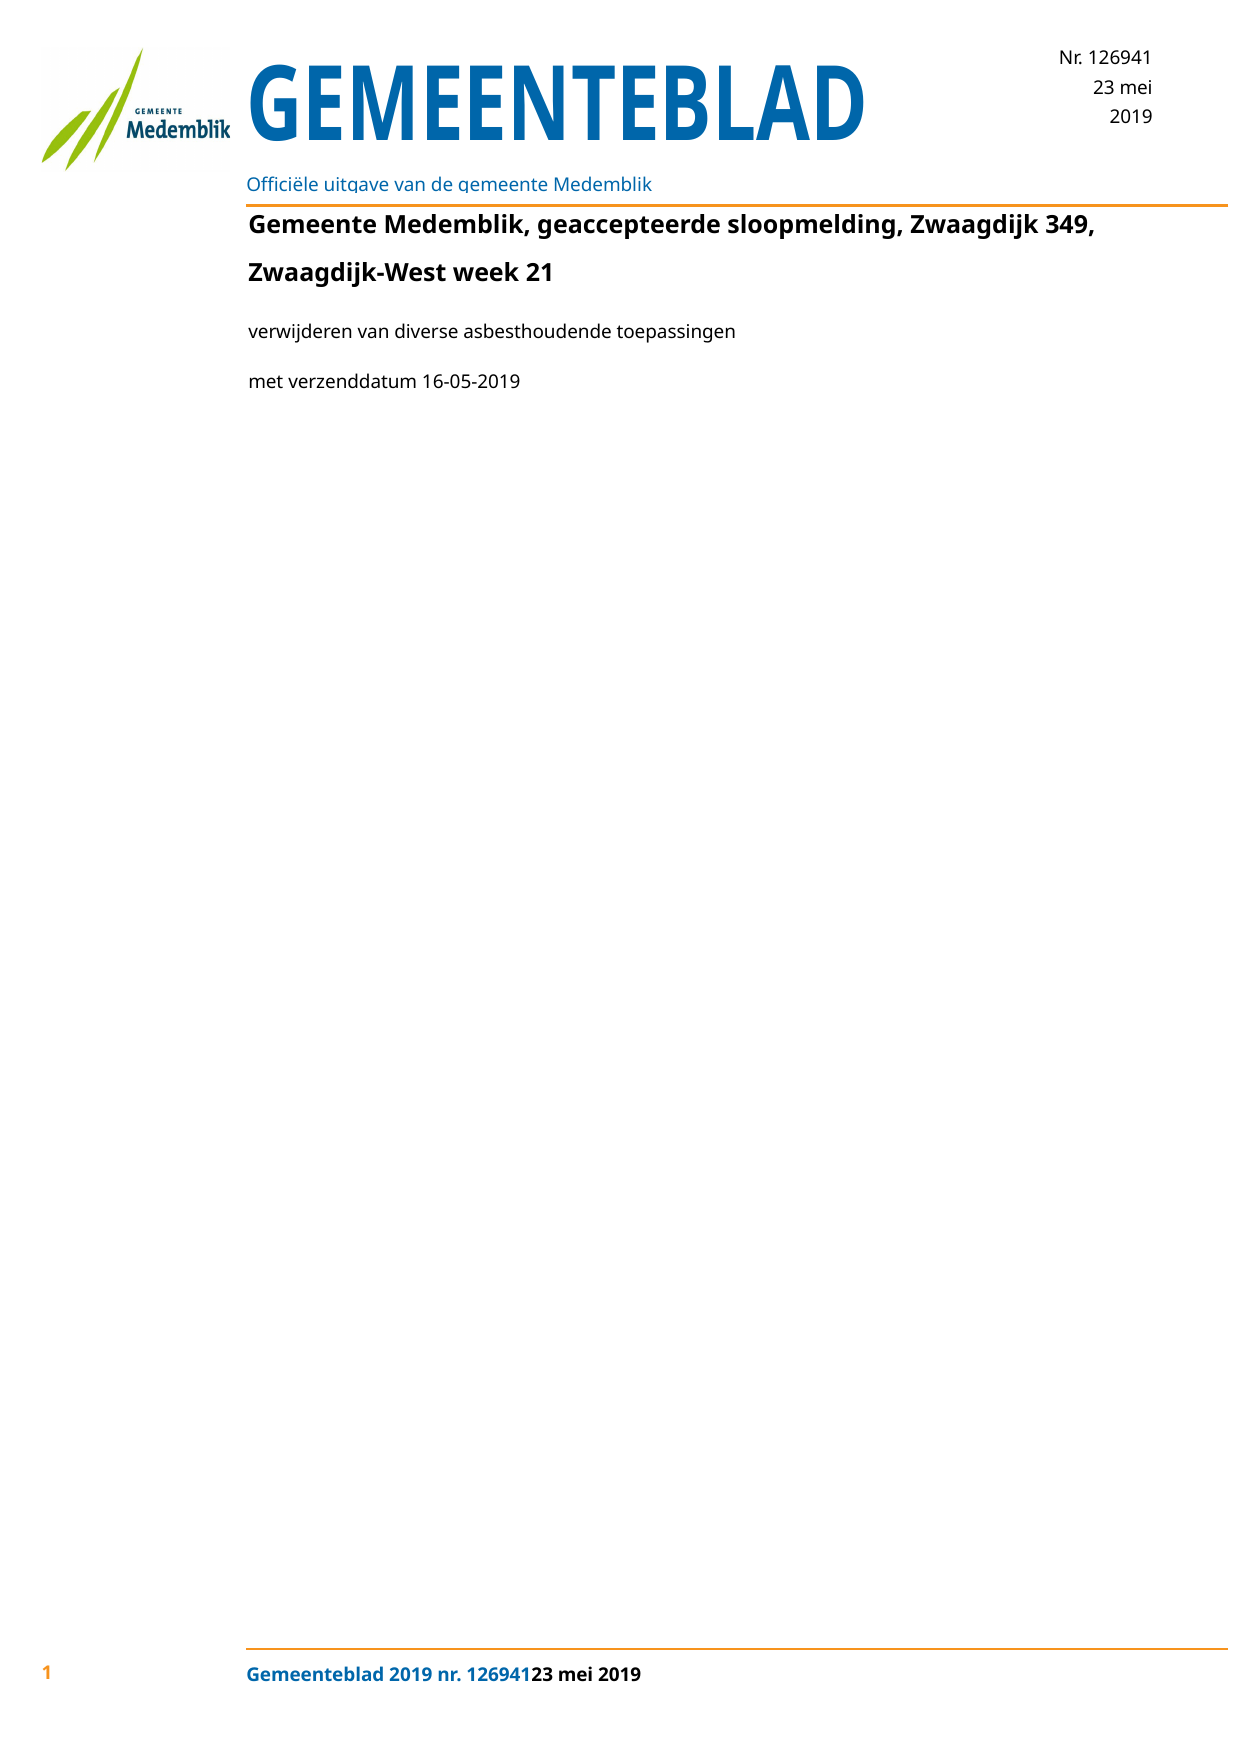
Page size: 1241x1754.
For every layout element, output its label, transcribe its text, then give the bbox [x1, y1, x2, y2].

text met verzenddatum 16-05-2019 [248, 368, 1152, 394]
picture [41, 47, 231, 172]
text verwijderen van diverse asbesthoudende toepassingen [248, 318, 1152, 344]
text Gemeente Medemblik, geaccepteerde sloopmelding, Zwaagdijk 349, Zwaagdijk-West week 21 [248, 207, 1152, 288]
